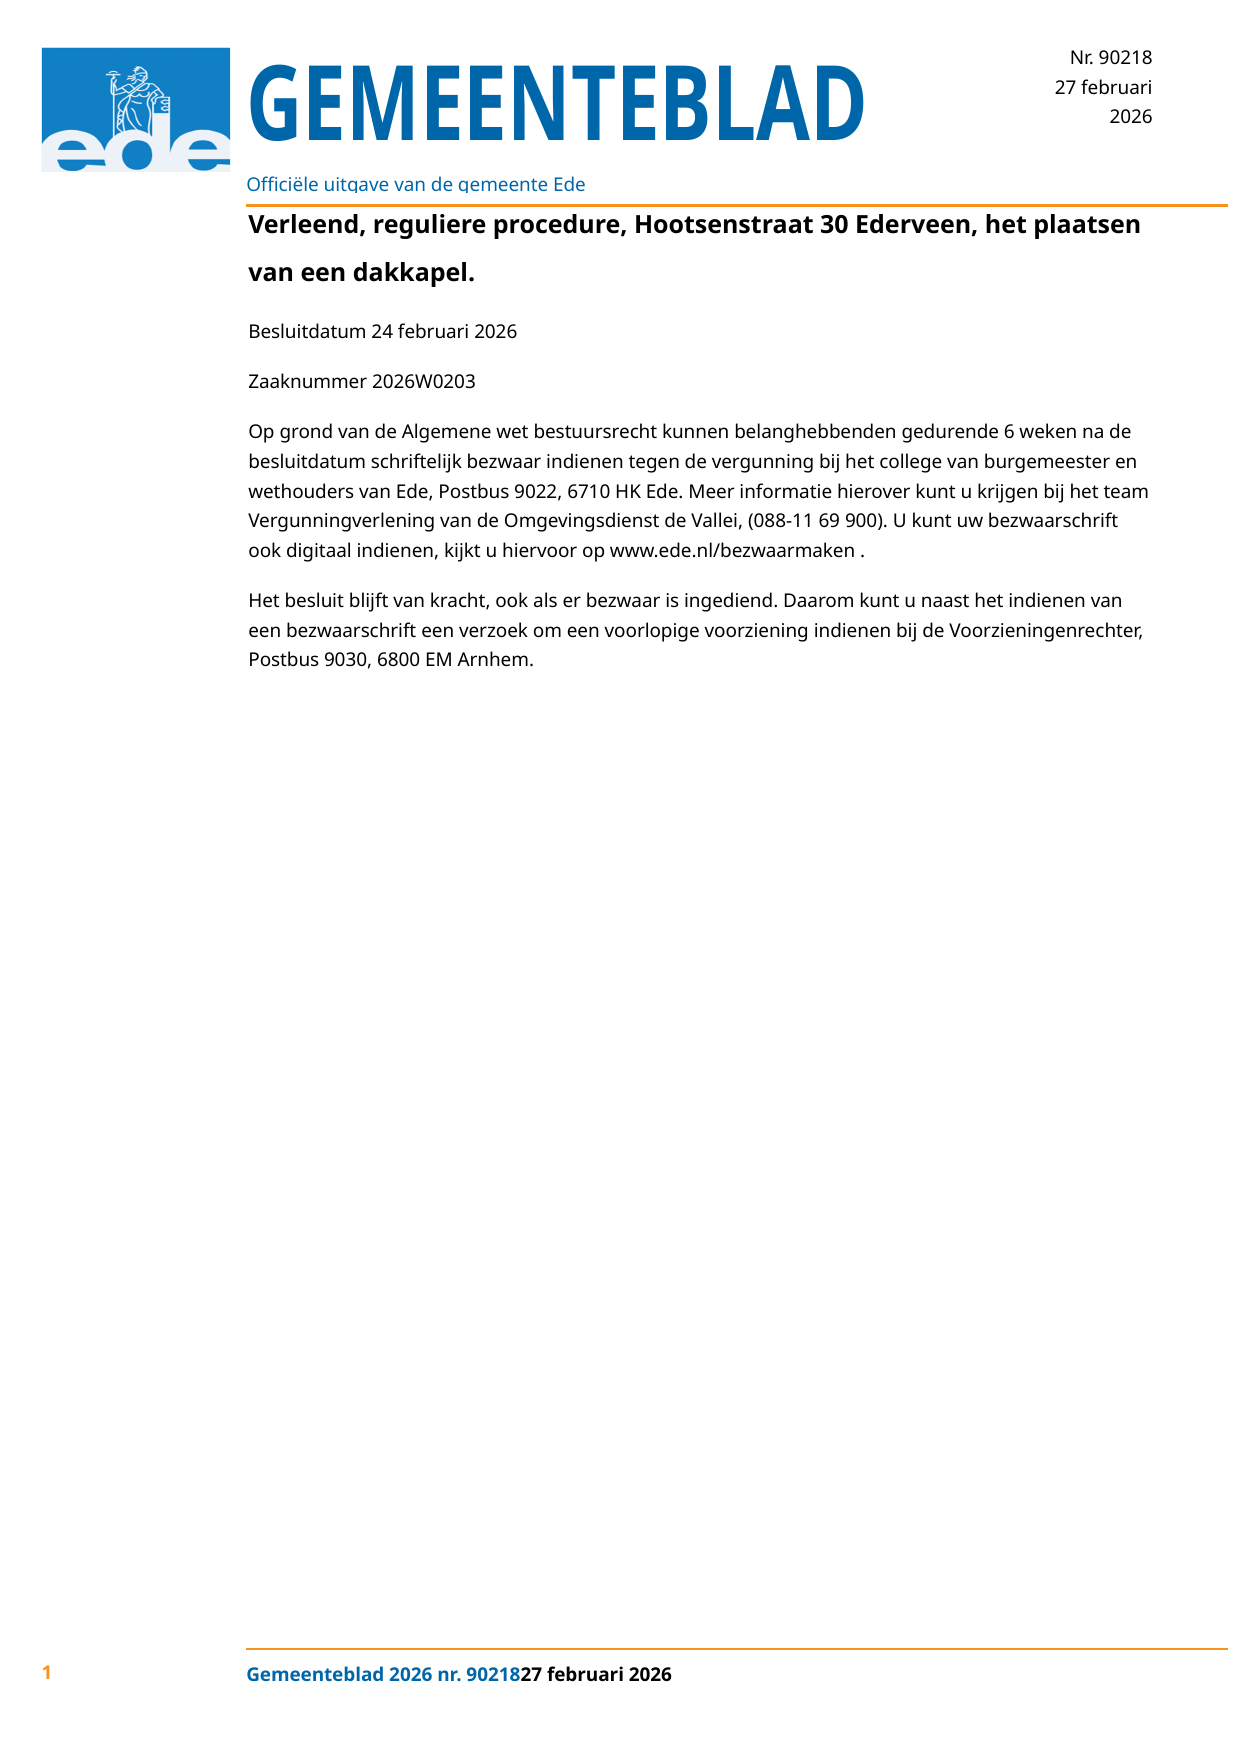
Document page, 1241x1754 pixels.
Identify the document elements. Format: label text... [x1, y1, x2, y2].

text Verleend, reguliere procedure, Hootsenstraat 30 Ederveen, het plaatsen van een dakkapel. [248, 207, 1152, 288]
text Zaaknummer 2026W0203 [248, 368, 1152, 394]
picture [41, 47, 231, 172]
text Op grond van de Algemene wet bestuursrecht kunnen belanghebbenden gedurende 6 weken na de besluitdatum schriftelijk bezwaar indienen tegen de vergunning bij het college van burgemeester en wethouders van Ede, Postbus 9022, 6710 HK Ede. Meer informatie hierover kunt u krijgen bij het team Vergunningverlening van de Omgevingsdienst de Vallei, (088-11 69 900). U kunt uw bezwaarschrift ook digitaal indienen, kijkt u hiervoor op www.ede.nl/bezwaarmaken . [248, 419, 1152, 563]
text Besluitdatum 24 februari 2026 [248, 318, 1152, 344]
text Het besluit blijft van kracht, ook als er bezwaar is ingediend. Daarom kunt u naast het indienen van een bezwaarschrift een verzoek om een voorlopige voorziening indienen bij de Voorzieningenrechter, Postbus 9030, 6800 EM Arnhem. [248, 587, 1152, 672]
